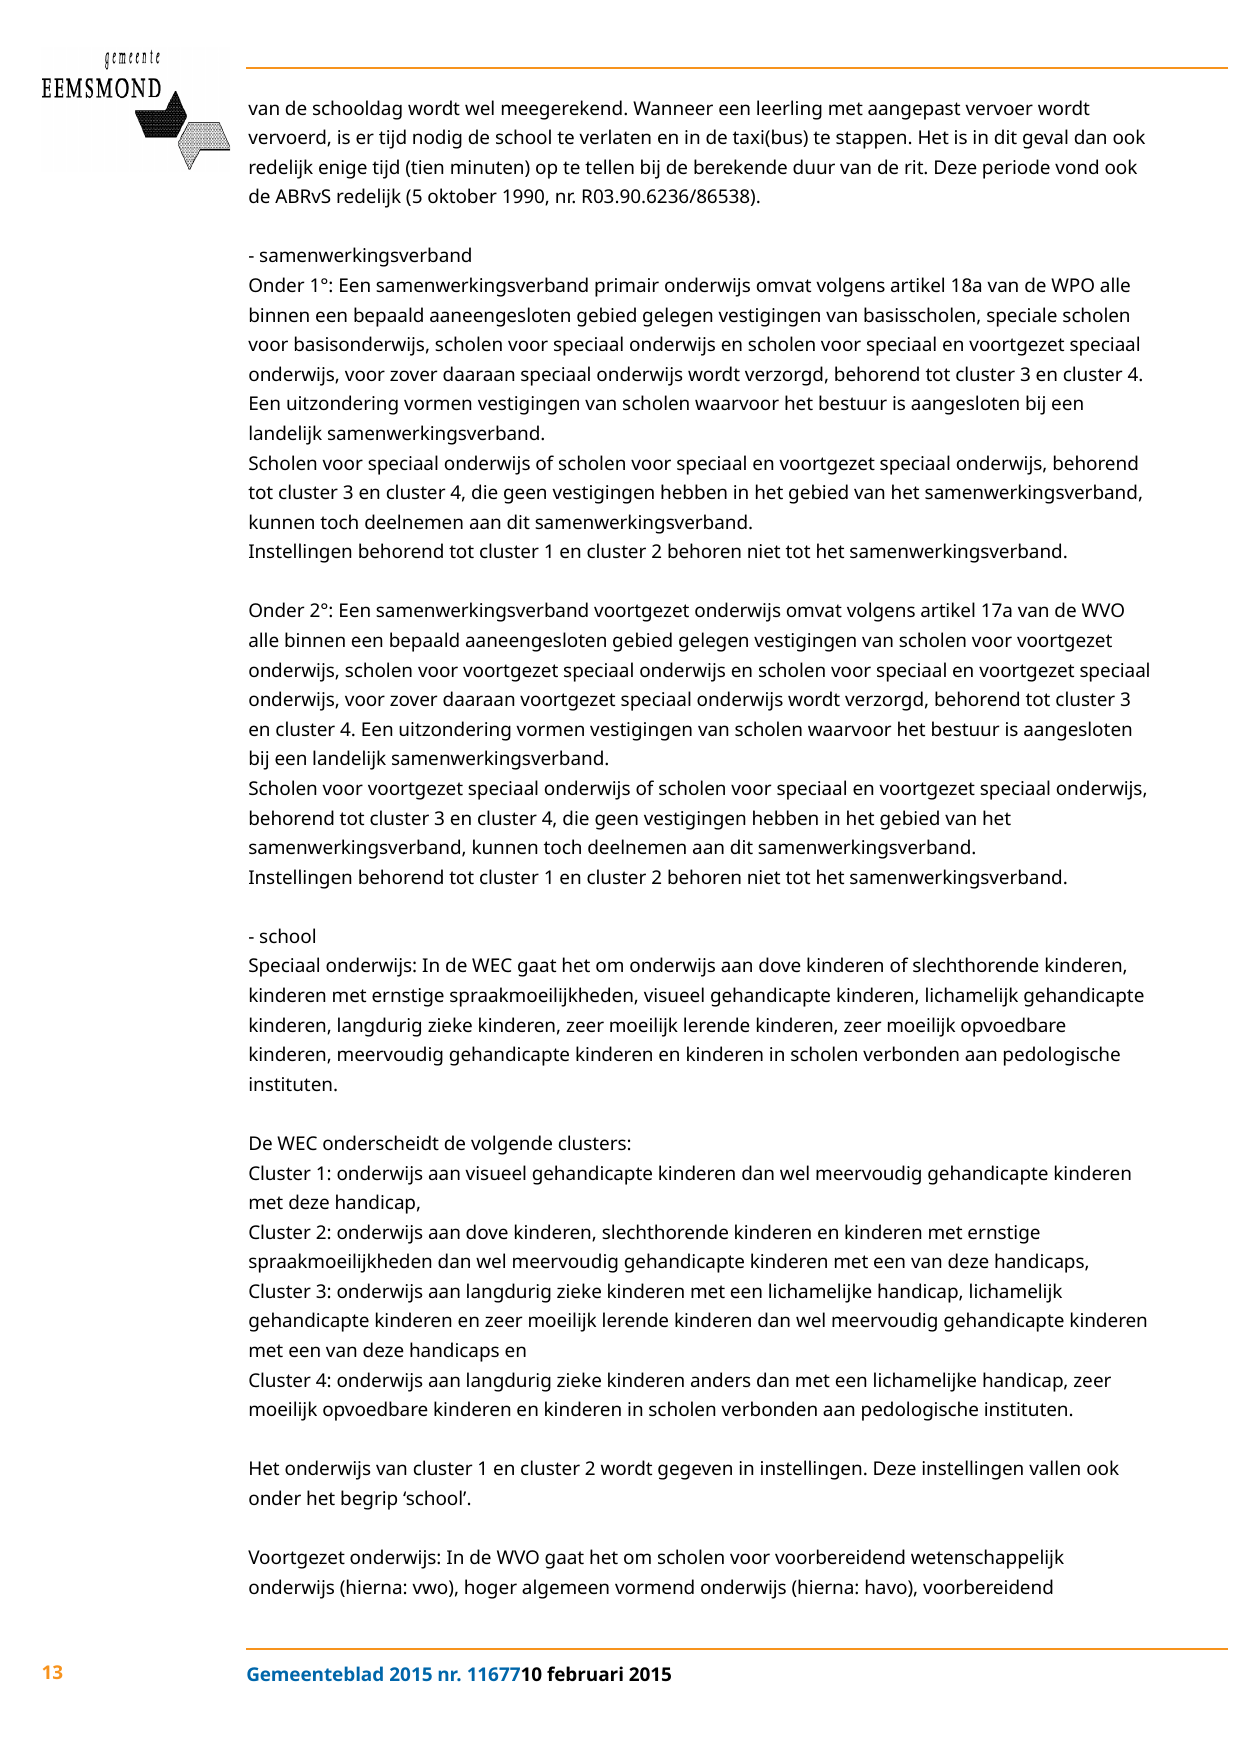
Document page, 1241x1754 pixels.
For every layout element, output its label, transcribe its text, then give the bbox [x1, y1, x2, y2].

picture [41, 47, 231, 172]
text Onder 1°: Een samenwerkingsverband primair onderwijs omvat volgens artikel 18a van de WPO alle binnen een bepaald aaneengesloten gebied gelegen vestigingen van basisscholen, speciale scholen voor basisonderwijs, scholen voor speciaal onderwijs en scholen voor speciaal en voortgezet speciaal onderwijs, voor zover daaraan speciaal onderwijs wordt verzorgd, behorend tot cluster 3 en cluster 4. Een uitzondering vormen vestigingen van scholen waarvoor het bestuur is aangesloten bij een landelijk samenwerkingsverband. [248, 272, 1152, 446]
text Het onderwijs van cluster 1 en cluster 2 wordt gegeven in instellingen. Deze instellingen vallen ook onder het begrip ‘school’. [248, 1456, 1152, 1511]
text Cluster 2: onderwijs aan dove kinderen, slechthorende kinderen en kinderen met ernstige spraakmoeilijkheden dan wel meervoudig gehandicapte kinderen met een van deze handicaps, [248, 1219, 1152, 1274]
text Instellingen behorend tot cluster 1 en cluster 2 behoren niet tot het samenwerkingsverband. [248, 538, 1152, 564]
text De WEC onderscheidt de volgende clusters: [248, 1130, 1152, 1156]
text Cluster 3: onderwijs aan langdurig zieke kinderen met een lichamelijke handicap, lichamelijk gehandicapte kinderen en zeer moeilijk lerende kinderen dan wel meervoudig gehandicapte kinderen met een van deze handicaps en [248, 1278, 1152, 1363]
text Scholen voor voortgezet speciaal onderwijs of scholen voor speciaal en voortgezet speciaal onderwijs, behorend tot cluster 3 en cluster 4, die geen vestigingen hebben in het gebied van het samenwerkingsverband, kunnen toch deelnemen aan dit samenwerkingsverband. [248, 775, 1152, 860]
text Onder 2°: Een samenwerkingsverband voortgezet onderwijs omvat volgens artikel 17a van de WVO alle binnen een bepaald aaneengesloten gebied gelegen vestigingen van scholen voor voortgezet onderwijs, scholen voor voortgezet speciaal onderwijs en scholen voor speciaal en voortgezet speciaal onderwijs, voor zover daaraan voortgezet speciaal onderwijs wordt verzorgd, behorend tot cluster 3 en cluster 4. Een uitzondering vormen vestigingen van scholen waarvoor het bestuur is aangesloten bij een landelijk samenwerkingsverband. [248, 598, 1152, 771]
text - samenwerkingsverband [248, 243, 1152, 268]
text Scholen voor speciaal onderwijs of scholen voor speciaal en voortgezet speciaal onderwijs, behorend tot cluster 3 en cluster 4, die geen vestigingen hebben in het gebied van het samenwerkingsverband, kunnen toch deelnemen aan dit samenwerkingsverband. [248, 450, 1152, 535]
text Voortgezet onderwijs: In de WVO gaat het om scholen voor voorbereidend wetenschappelijk onderwijs (hierna: vwo), hoger algemeen vormend onderwijs (hierna: havo), voorbereidend [248, 1544, 1152, 1600]
text Cluster 1: onderwijs aan visueel gehandicapte kinderen dan wel meervoudig gehandicapte kinderen met deze handicap, [248, 1160, 1152, 1215]
text Cluster 4: onderwijs aan langdurig zieke kinderen anders dan met een lichamelijke handicap, zeer moeilijk opvoedbare kinderen en kinderen in scholen verbonden aan pedologische instituten. [248, 1367, 1152, 1422]
text van de schooldag wordt wel meegerekend. Wanneer een leerling met aangepast vervoer wordt vervoerd, is er tijd nodig de school te verlaten en in de taxi(bus) te stappen. Het is in dit geval dan ook redelijk enige tijd (tien minuten) op te tellen bij de berekende duur van de rit. Deze periode vond ook de ABRvS redelijk (5 oktober 1990, nr. R03.90.6236/86538). [248, 95, 1152, 209]
text Instellingen behorend tot cluster 1 en cluster 2 behoren niet tot het samenwerkingsverband. [248, 864, 1152, 890]
text - school [248, 923, 1152, 949]
text Speciaal onderwijs: In de WEC gaat het om onderwijs aan dove kinderen of slechthorende kinderen, kinderen met ernstige spraakmoeilijkheden, visueel gehandicapte kinderen, lichamelijk gehandicapte kinderen, langdurig zieke kinderen, zeer moeilijk lerende kinderen, zeer moeilijk opvoedbare kinderen, meervoudig gehandicapte kinderen en kinderen in scholen verbonden aan pedologische instituten. [248, 953, 1152, 1097]
